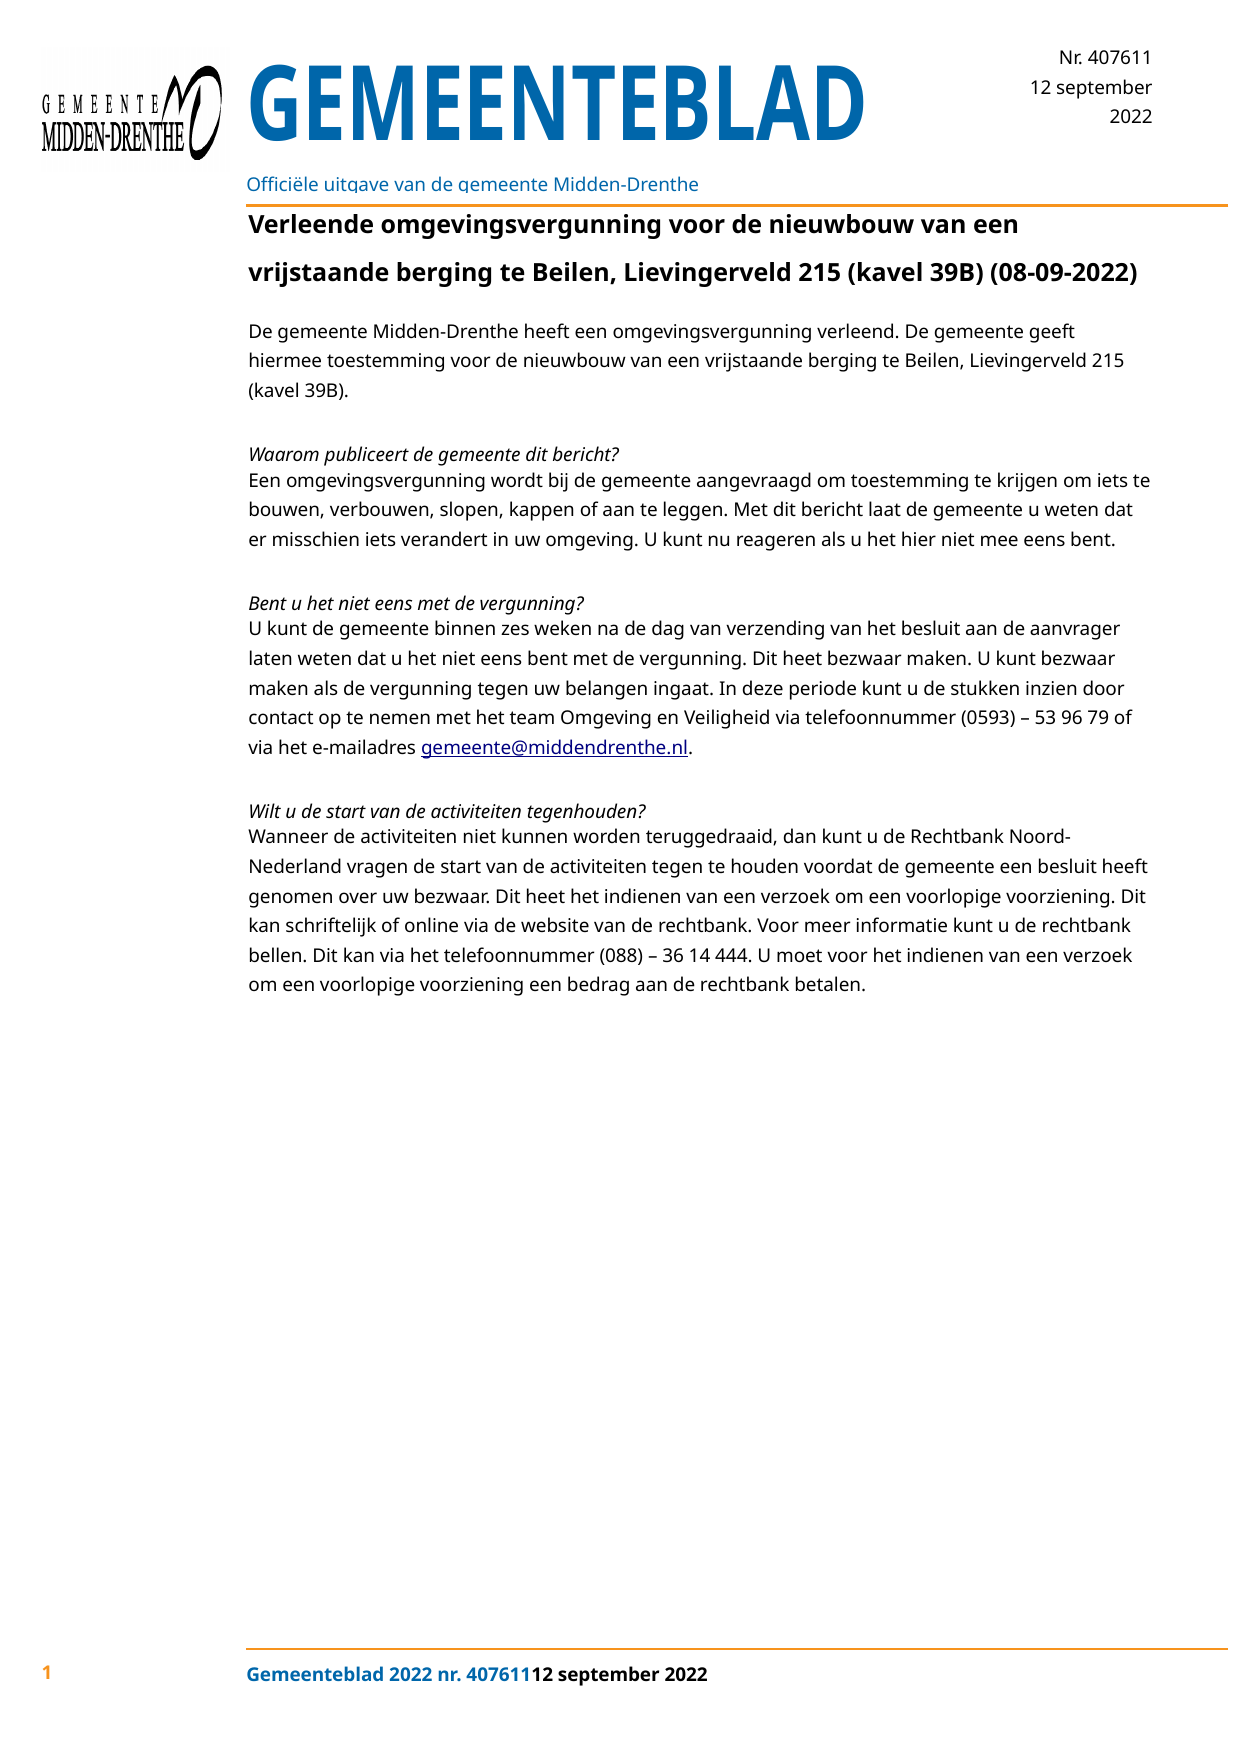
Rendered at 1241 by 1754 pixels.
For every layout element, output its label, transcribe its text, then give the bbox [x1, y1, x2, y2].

text De gemeente Midden-Drenthe heeft een omgevingsvergunning verleend. De gemeente geeft hiermee toestemming voor de nieuwbouw van een vrijstaande berging te Beilen, Lievingerveld 215 (kavel 39B). [248, 318, 1152, 403]
text Een omgevingsvergunning wordt bij de gemeente aangevraagd om toestemming te krijgen om iets te bouwen, verbouwen, slopen, kappen of aan te leggen. Met dit bericht laat de gemeente u weten dat er misschien iets verandert in uw omgeving. U kunt nu reageren als u het hier niet mee eens bent. [248, 467, 1152, 552]
text U kunt de gemeente binnen zes weken na de dag van verzending van het besluit aan de aanvrager laten weten dat u het niet eens bent met de vergunning. Dit heet bezwaar maken. U kunt bezwaar maken als de vergunning tegen uw belangen ingaat. In deze periode kunt u de stukken inzien door contact op te nemen met het team Omgeving en Veiligheid via telefoonnummer (0593) – 53 96 79 of via het e-mailadres gemeente@middendrenthe.nl. [248, 616, 1152, 760]
text Bent u het niet eens met de vergunning? [248, 590, 1152, 616]
text Verleende omgevingsvergunning voor de nieuwbouw van een vrijstaande berging te Beilen, Lievingerveld 215 (kavel 39B) (08-09-2022) [248, 207, 1152, 288]
text Wanneer de activiteiten niet kunnen worden teruggedraaid, dan kunt u de Rechtbank Noord-Nederland vragen de start van de activiteiten tegen te houden voordat de gemeente een besluit heeft genomen over uw bezwaar. Dit heet het indienen van een verzoek om een voorlopige voorziening. Dit kan schriftelijk of online via de website van de rechtbank. Voor meer informatie kunt u de rechtbank bellen. Dit kan via het telefoonnummer (088) – 36 14 444. U moet voor het indienen van een verzoek om een voorlopige voorziening een bedrag aan de rechtbank betalen. [248, 824, 1152, 997]
text Wilt u de start van de activiteiten tegenhouden? [248, 798, 1152, 824]
text Waarom publiceert de gemeente dit bericht? [248, 441, 1152, 467]
picture [41, 47, 231, 172]
